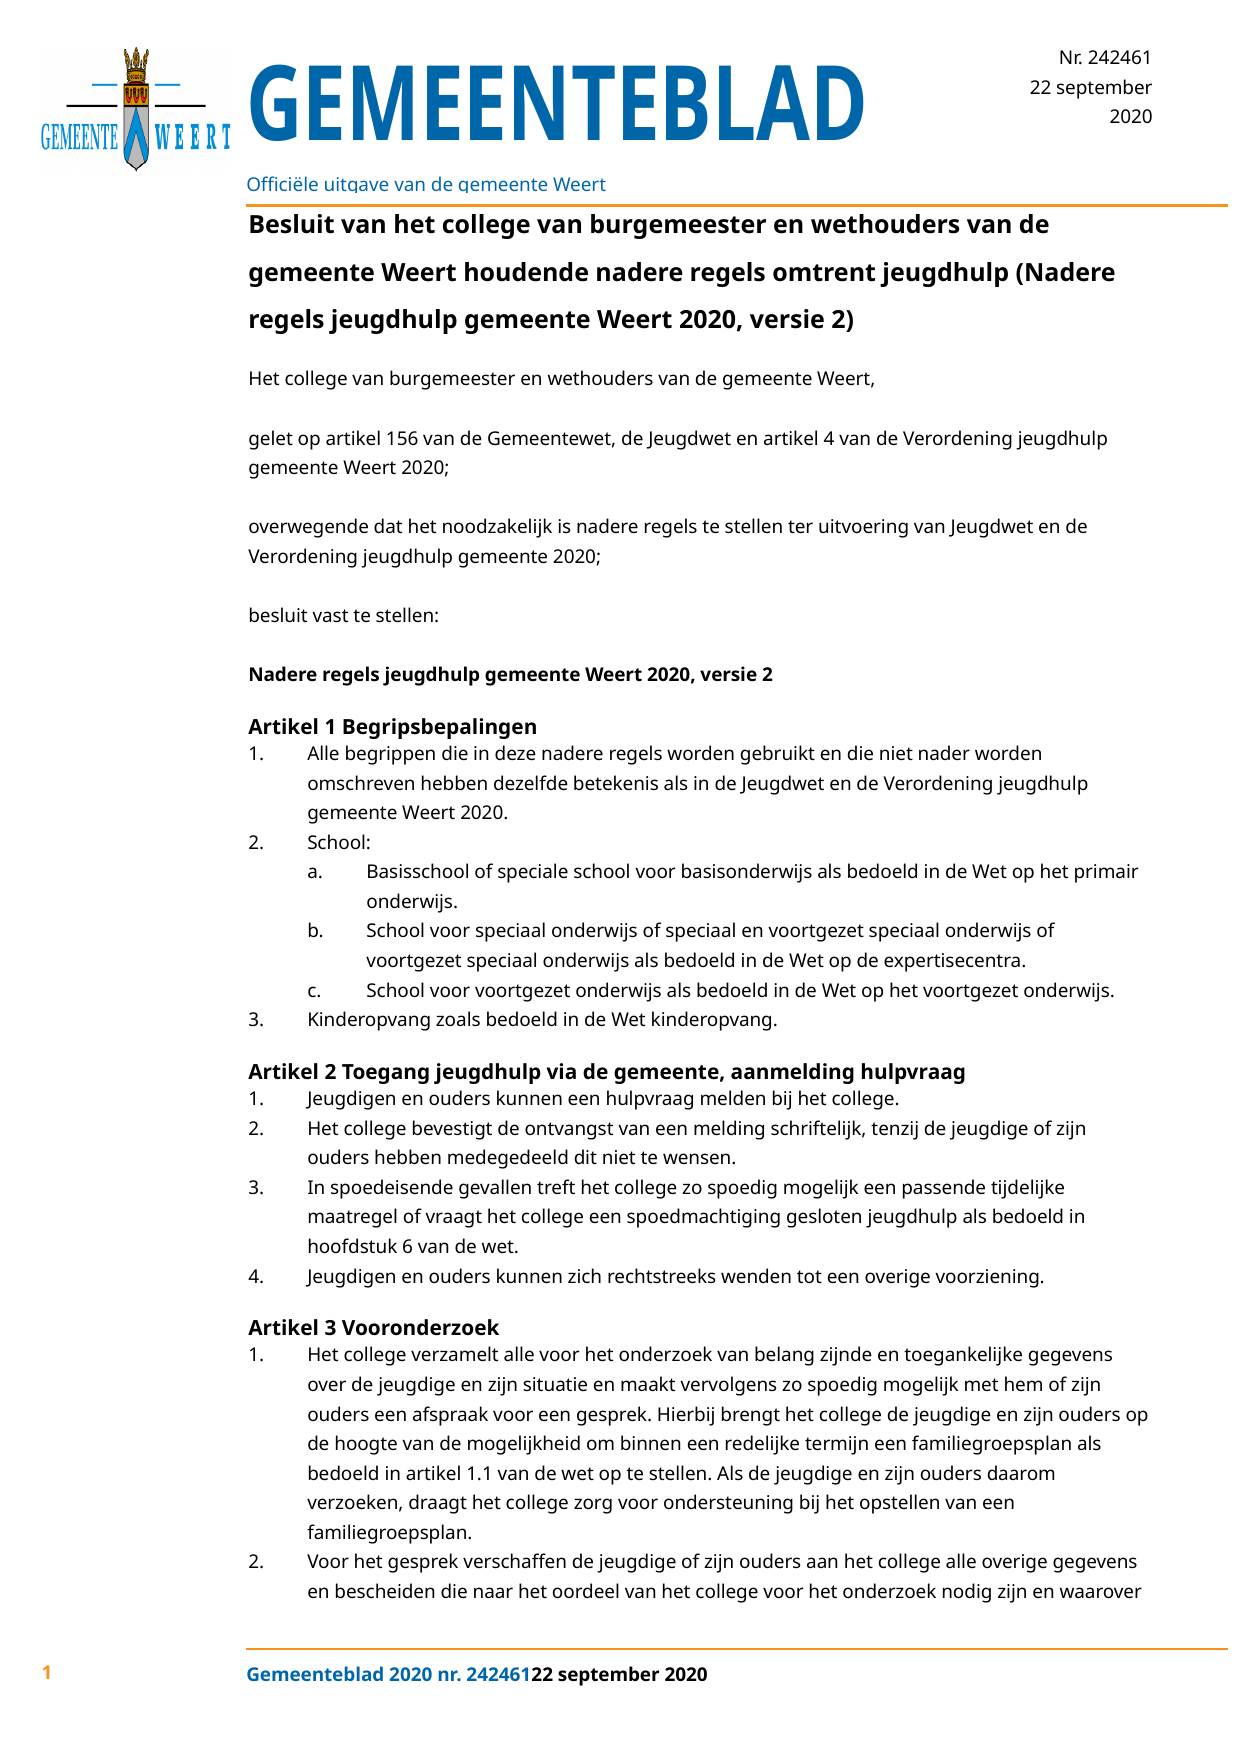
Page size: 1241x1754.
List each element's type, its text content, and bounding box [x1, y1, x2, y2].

text Artikel 3 Vooronderzoek [248, 1313, 1152, 1342]
list School voor speciaal onderwijs of speciaal en voortgezet speciaal onderwijs of voortgezet speciaal onderwijs als bedoeld in de Wet op de expertisecentra. [307, 918, 1152, 973]
list Alle begrippen die in deze nadere regels worden gebruikt en die niet nader worden omschreven hebben dezelfde betekenis als in de Jeugdwet en de Verordening jeugdhulp gemeente Weert 2020. [248, 740, 1152, 825]
list Voor het gesprek verschaffen de jeugdige of zijn ouders aan het college alle overige gegevens en bescheiden die naar het oordeel van het college voor het onderzoek nodig zijn en waarover [248, 1549, 1152, 1604]
list In spoedeisende gevallen treft het college zo spoedig mogelijk een passende tijdelijke maatregel of vraagt het college een spoedmachtiging gesloten jeugdhulp als bedoeld in hoofdstuk 6 van de wet. [248, 1174, 1152, 1259]
picture [41, 47, 231, 172]
list Jeugdigen en ouders kunnen zich rechtstreeks wenden tot een overige voorziening. [248, 1263, 1152, 1288]
text Artikel 1 Begripsbepalingen [248, 712, 1152, 740]
text Artikel 2 Toegang jeugdhulp via de gemeente, aanmelding hulpvraag [248, 1057, 1152, 1085]
list School voor voortgezet onderwijs als bedoeld in de Wet op het voortgezet onderwijs. [307, 977, 1152, 1003]
text gelet op artikel 156 van de Gemeentewet, de Jeugdwet en artikel 4 van de Verordening jeugdhulp gemeente Weert 2020; [248, 425, 1152, 480]
list Het college verzamelt alle voor het onderzoek van belang zijnde en toegankelijke gegevens over de jeugdige en zijn situatie en maakt vervolgens zo spoedig mogelijk met hem of zijn ouders een afspraak voor een gesprek. Hierbij brengt het college de jeugdige en zijn ouders op de hoogte van de mogelijkheid om binnen een redelijke termijn een familiegroepsplan als bedoeld in artikel 1.1 van de wet op te stellen. Als de jeugdige en zijn ouders daarom verzoeken, draagt het college zorg voor ondersteuning bij het opstellen van een familiegroepsplan. [248, 1342, 1152, 1545]
list Het college bevestigt de ontvangst van een melding schriftelijk, tenzij de jeugdige of zijn ouders hebben medegedeeld dit niet te wensen. [248, 1115, 1152, 1170]
text Nadere regels jeugdhulp gemeente Weert 2020, versie 2 [248, 661, 1152, 687]
text besluit vast te stellen: [248, 602, 1152, 628]
text Het college van burgemeester en wethouders van de gemeente Weert, [248, 366, 1152, 391]
text overwegende dat het noodzakelijk is nadere regels te stellen ter uitvoering van Jeugdwet en de Verordening jeugdhulp gemeente 2020; [248, 513, 1152, 569]
text Besluit van het college van burgemeester en wethouders van de gemeente Weert houdende nadere regels omtrent jeugdhulp (Nadere regels jeugdhulp gemeente Weert 2020, versie 2) [248, 207, 1152, 336]
list Kinderopvang zoals bedoeld in de Wet kinderopvang. [248, 1006, 1152, 1032]
list Basisschool of speciale school voor basisonderwijs als bedoeld in de Wet op het primair onderwijs. [307, 858, 1152, 914]
list School: [248, 829, 1152, 855]
list Jeugdigen en ouders kunnen een hulpvraag melden bij het college. [248, 1085, 1152, 1111]
